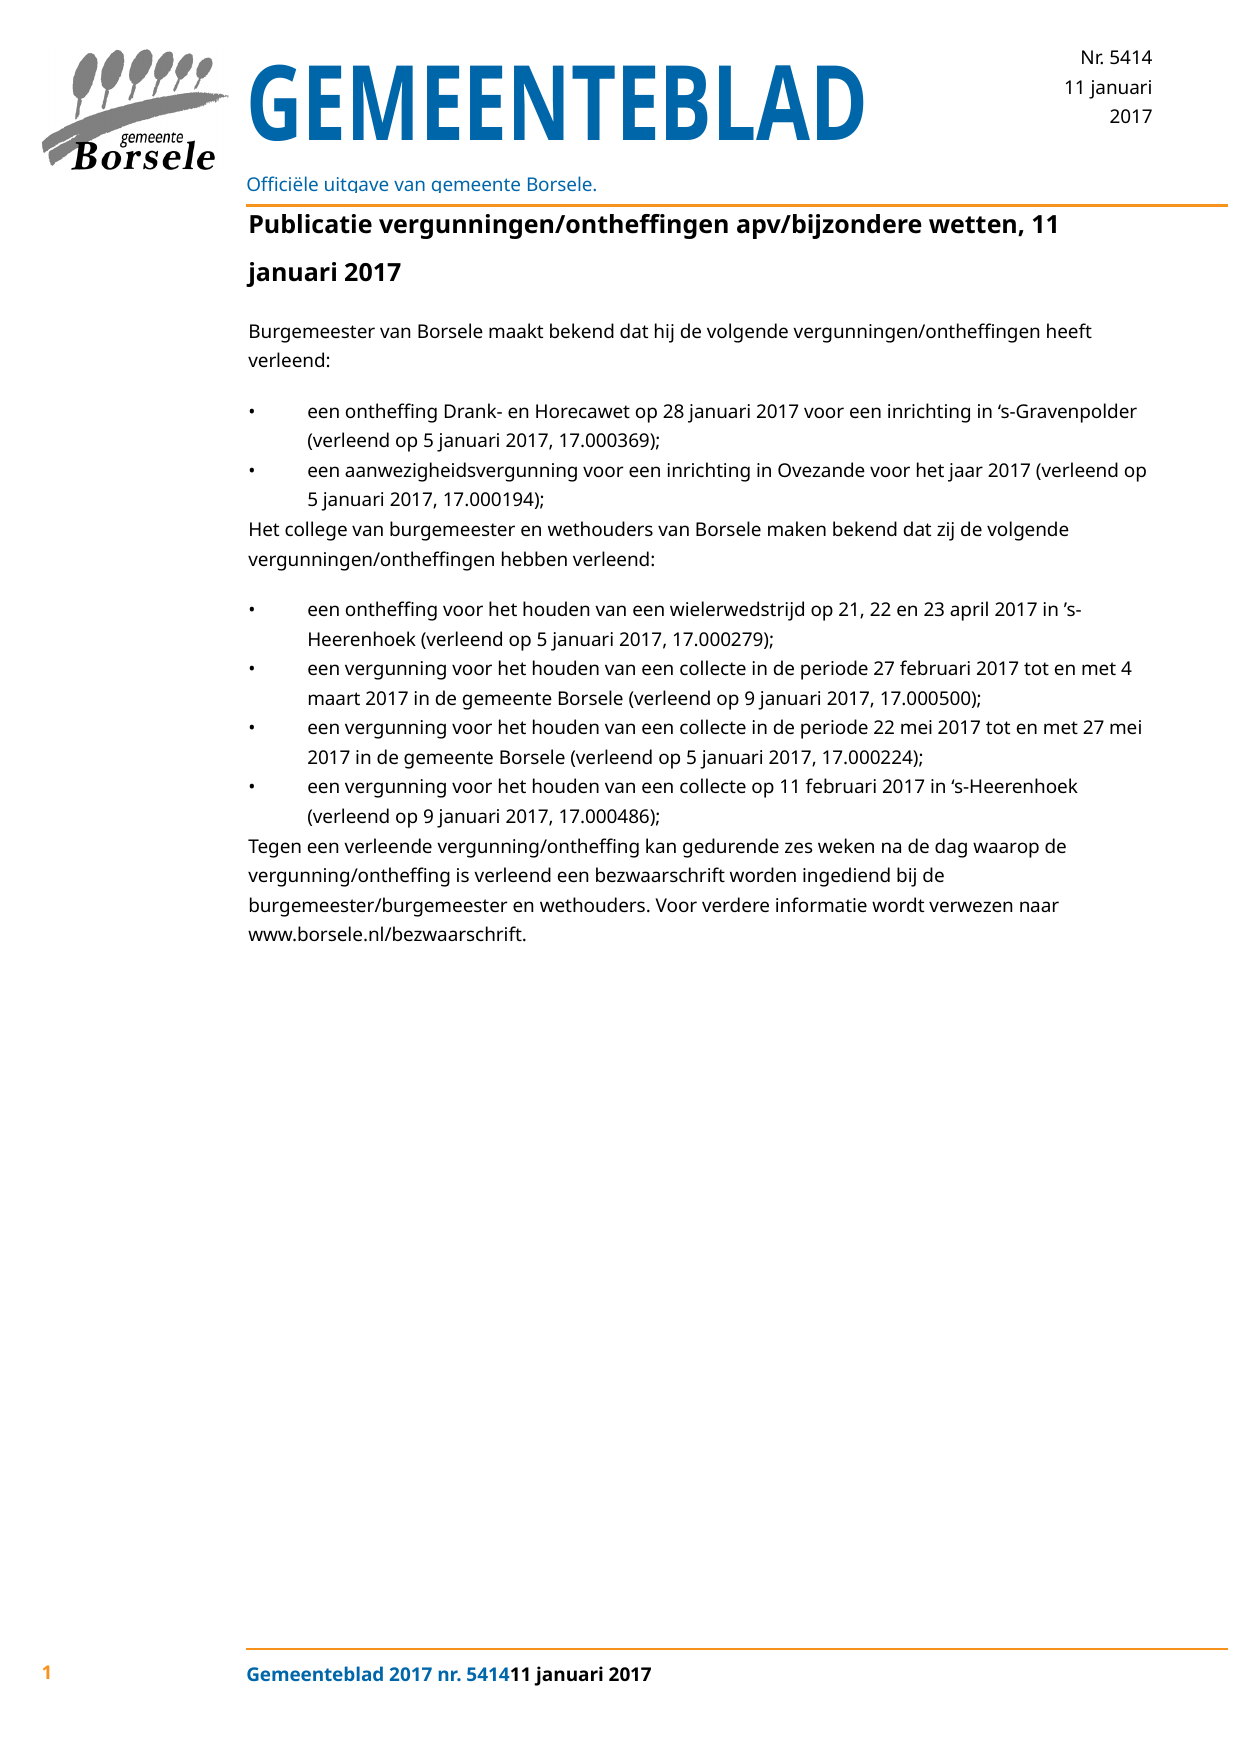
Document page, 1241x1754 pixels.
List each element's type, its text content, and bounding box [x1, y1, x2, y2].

list een vergunning voor het houden van een collecte in de periode 22 mei 2017 tot en met 27 mei 2017 in de gemeente Borsele (verleend op 5 januari 2017, 17.000224); [248, 714, 1152, 770]
list een ontheffing Drank- en Horecawet op 28 januari 2017 voor een inrichting in ‘s-Gravenpolder (verleend op 5 januari 2017, 17.000369); [248, 398, 1152, 453]
list een ontheffing voor het houden van een wielerwedstrijd op 21, 22 en 23 april 2017 in ’s-Heerenhoek (verleend op 5 januari 2017, 17.000279); [248, 596, 1152, 652]
picture [41, 47, 231, 172]
list een vergunning voor het houden van een collecte in de periode 27 februari 2017 tot en met 4 maart 2017 in de gemeente Borsele (verleend op 9 januari 2017, 17.000500); [248, 655, 1152, 711]
list een aanwezigheidsvergunning voor een inrichting in Ovezande voor het jaar 2017 (verleend op 5 januari 2017, 17.000194); [248, 457, 1152, 512]
list een vergunning voor het houden van een collecte op 11 februari 2017 in ‘s-Heerenhoek (verleend op 9 januari 2017, 17.000486); [248, 774, 1152, 829]
text Publicatie vergunningen/ontheffingen apv/bijzondere wetten, 11 januari 2017 [248, 207, 1152, 288]
text Burgemeester van Borsele maakt bekend dat hij de volgende vergunningen/ontheffingen heeft verleend: [248, 318, 1152, 373]
text Tegen een verleende vergunning/ontheffing kan gedurende zes weken na de dag waarop de vergunning/ontheffing is verleend een bezwaarschrift worden ingediend bij de burgemeester/burgemeester en wethouders. Voor verdere informatie wordt verwezen naar www.borsele.nl/bezwaarschrift. [248, 833, 1152, 947]
text Het college van burgemeester en wethouders van Borsele maken bekend dat zij de volgende vergunningen/ontheffingen hebben verleend: [248, 516, 1152, 572]
